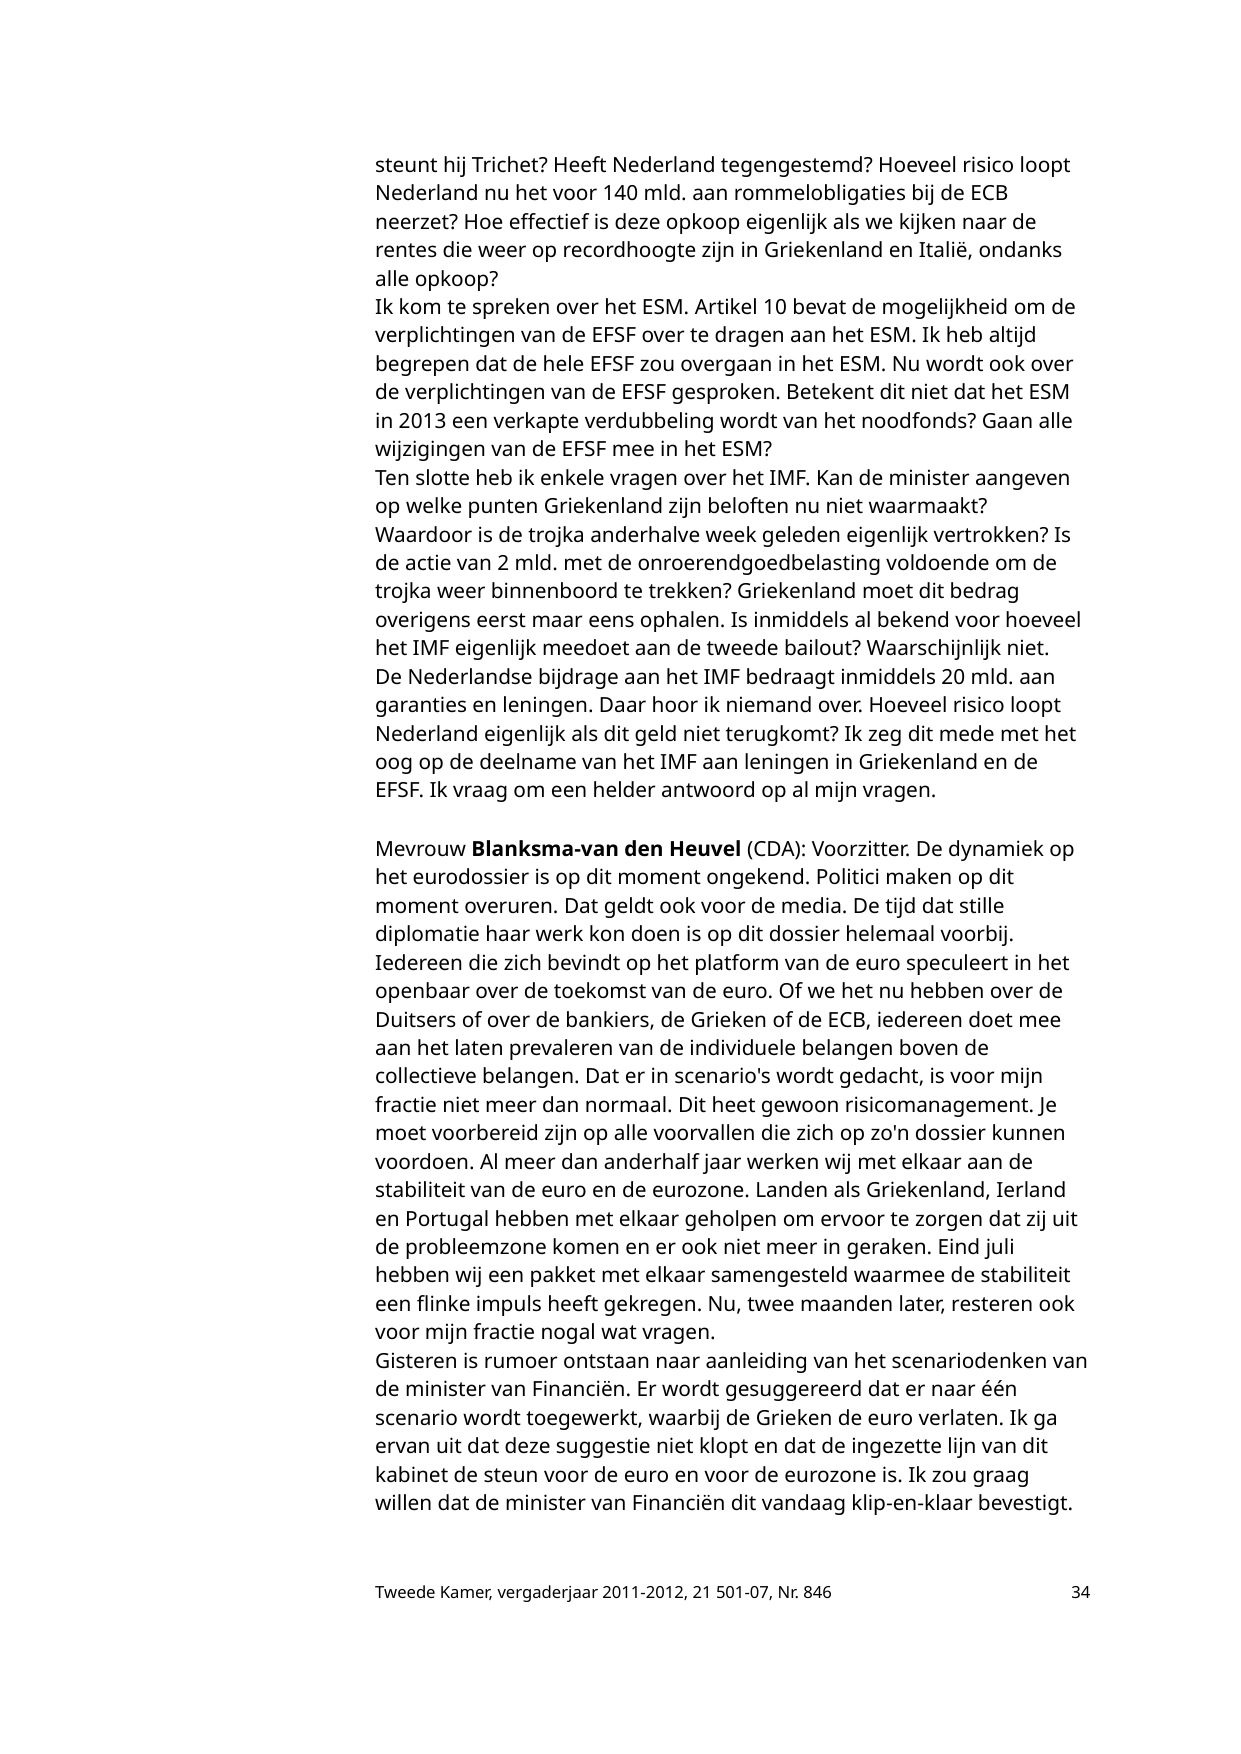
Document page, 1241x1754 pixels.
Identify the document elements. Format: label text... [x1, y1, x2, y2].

text Ik kom te spreken over het ESM. Artikel 10 bevat de mogelijkheid om de verplichtingen van de EFSF over te dragen aan het ESM. Ik heb altijd begrepen dat de hele EFSF zou overgaan in het ESM. Nu wordt ook over de verplichtingen van de EFSF gesproken. Betekent dit niet dat het ESM in 2013 een verkapte verdubbeling wordt van het noodfonds? Gaan alle wijzigingen van de EFSF mee in het ESM? [375, 292, 1090, 463]
text De Nederlandse bijdrage aan het IMF bedraagt inmiddels 20 mld. aan garanties en leningen. Daar hoor ik niemand over. Hoeveel risico loopt Nederland eigenlijk als dit geld niet terugkomt? Ik zeg dit mede met het oog op de deelname van het IMF aan leningen in Griekenland en de EFSF. Ik vraag om een helder antwoord op al mijn vragen. [375, 662, 1090, 804]
text steunt hij Trichet? Heeft Nederland tegengestemd? Hoeveel risico loopt Nederland nu het voor 140 mld. aan rommelobligaties bij de ECB neerzet? Hoe effectief is deze opkoop eigenlijk als we kijken naar de rentes die weer op recordhoogte zijn in Griekenland en Italië, ondanks alle opkoop? [375, 150, 1090, 292]
text Gisteren is rumoer ontstaan naar aanleiding van het scenariodenken van de minister van Financiën. Er wordt gesuggereerd dat er naar één scenario wordt toegewerkt, waarbij de Grieken de euro verlaten. Ik ga ervan uit dat deze suggestie niet klopt en dat de ingezette lijn van dit kabinet de steun voor de euro en voor de eurozone is. Ik zou graag willen dat de minister van Financiën dit vandaag klip-en-klaar bevestigt. [375, 1346, 1090, 1517]
text Mevrouw Blanksma-van den Heuvel (CDA): Voorzitter. De dynamiek op het eurodossier is op dit moment ongekend. Politici maken op dit moment overuren. Dat geldt ook voor de media. De tijd dat stille diplomatie haar werk kon doen is op dit dossier helemaal voorbij. Iedereen die zich bevindt op het platform van de euro speculeert in het openbaar over de toekomst van de euro. Of we het nu hebben over de Duitsers of over de bankiers, de Grieken of de ECB, iedereen doet mee aan het laten prevaleren van de individuele belangen boven de collectieve belangen. Dat er in scenario's wordt gedacht, is voor mijn fractie niet meer dan normaal. Dit heet gewoon risicomanagement. Je moet voorbereid zijn op alle voorvallen die zich op zo'n dossier kunnen voordoen. Al meer dan anderhalf jaar werken wij met elkaar aan de stabiliteit van de euro en de eurozone. Landen als Griekenland, Ierland en Portugal hebben met elkaar geholpen om ervoor te zorgen dat zij uit de probleemzone komen en er ook niet meer in geraken. Eind juli hebben wij een pakket met elkaar samengesteld waarmee de stabiliteit een flinke impuls heeft gekregen. Nu, twee maanden later, resteren ook voor mijn fractie nogal wat vragen. [375, 834, 1090, 1346]
text Ten slotte heb ik enkele vragen over het IMF. Kan de minister aangeven op welke punten Griekenland zijn beloften nu niet waarmaakt? Waardoor is de trojka anderhalve week geleden eigenlijk vertrokken? Is de actie van 2 mld. met de onroerendgoedbelasting voldoende om de trojka weer binnenboord te trekken? Griekenland moet dit bedrag overigens eerst maar eens ophalen. Is inmiddels al bekend voor hoeveel het IMF eigenlijk meedoet aan de tweede bailout? Waarschijnlijk niet. [375, 463, 1090, 662]
